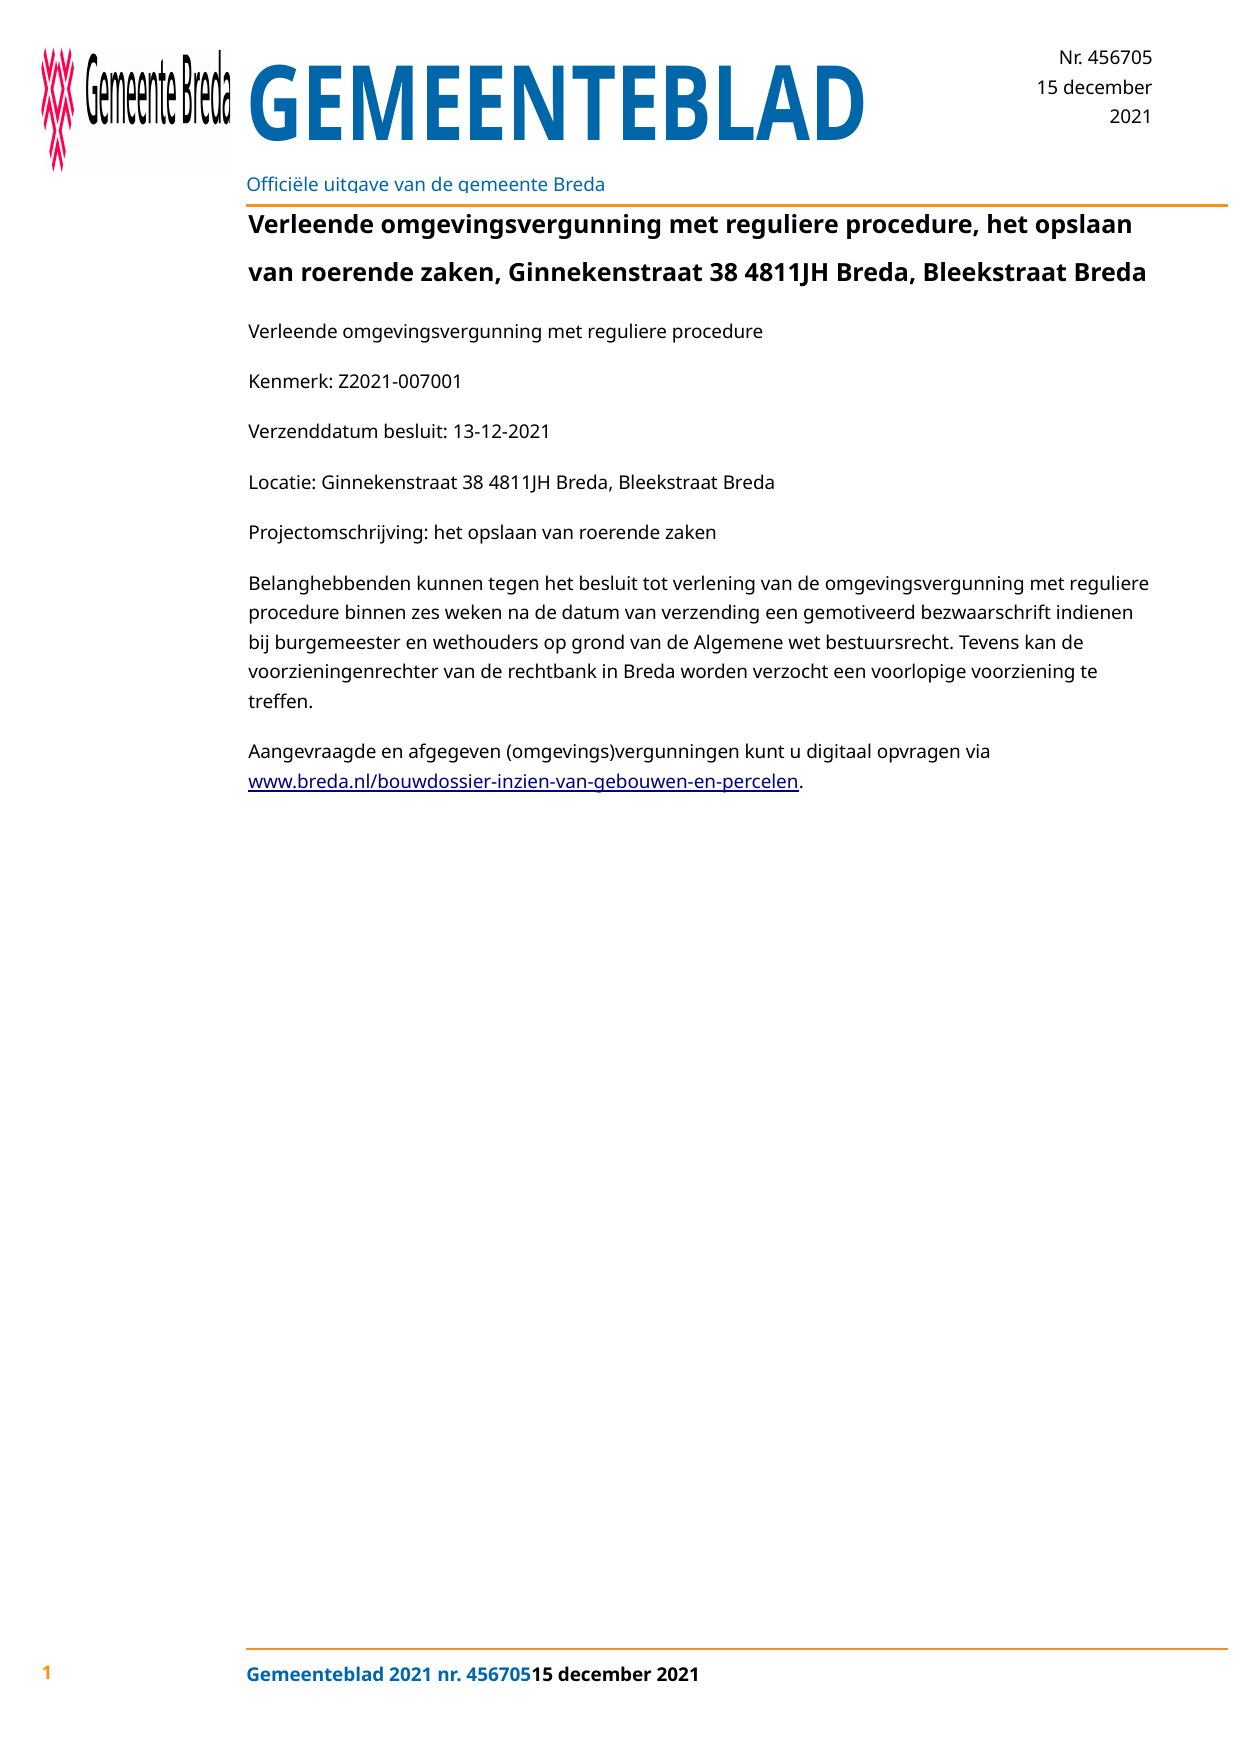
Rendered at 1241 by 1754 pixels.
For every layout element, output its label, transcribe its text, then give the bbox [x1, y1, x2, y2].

picture [41, 47, 231, 172]
text Locatie: Ginnekenstraat 38 4811JH Breda, Bleekstraat Breda [248, 469, 1152, 495]
text Verleende omgevingsvergunning met reguliere procedure, het opslaan van roerende zaken, Ginnekenstraat 38 4811JH Breda, Bleekstraat Breda [248, 207, 1152, 288]
text Projectomschrijving: het opslaan van roerende zaken [248, 519, 1152, 545]
text Kenmerk: Z2021-007001 [248, 368, 1152, 394]
text Verleende omgevingsvergunning met reguliere procedure [248, 318, 1152, 344]
text Aangevraagde en afgegeven (omgevings)vergunningen kunt u digitaal opvragen via www.breda.nl/bouwdossier-inzien-van-gebouwen-en-percelen. [248, 739, 1152, 794]
text Belanghebbenden kunnen tegen het besluit tot verlening van de omgevingsvergunning met reguliere procedure binnen zes weken na de datum van verzending een gemotiveerd bezwaarschrift indienen bij burgemeester en wethouders op grond van de Algemene wet bestuursrecht. Tevens kan de voorzieningenrechter van de rechtbank in Breda worden verzocht een voorlopige voorziening te treffen. [248, 570, 1152, 714]
text Verzenddatum besluit: 13-12-2021 [248, 419, 1152, 444]
